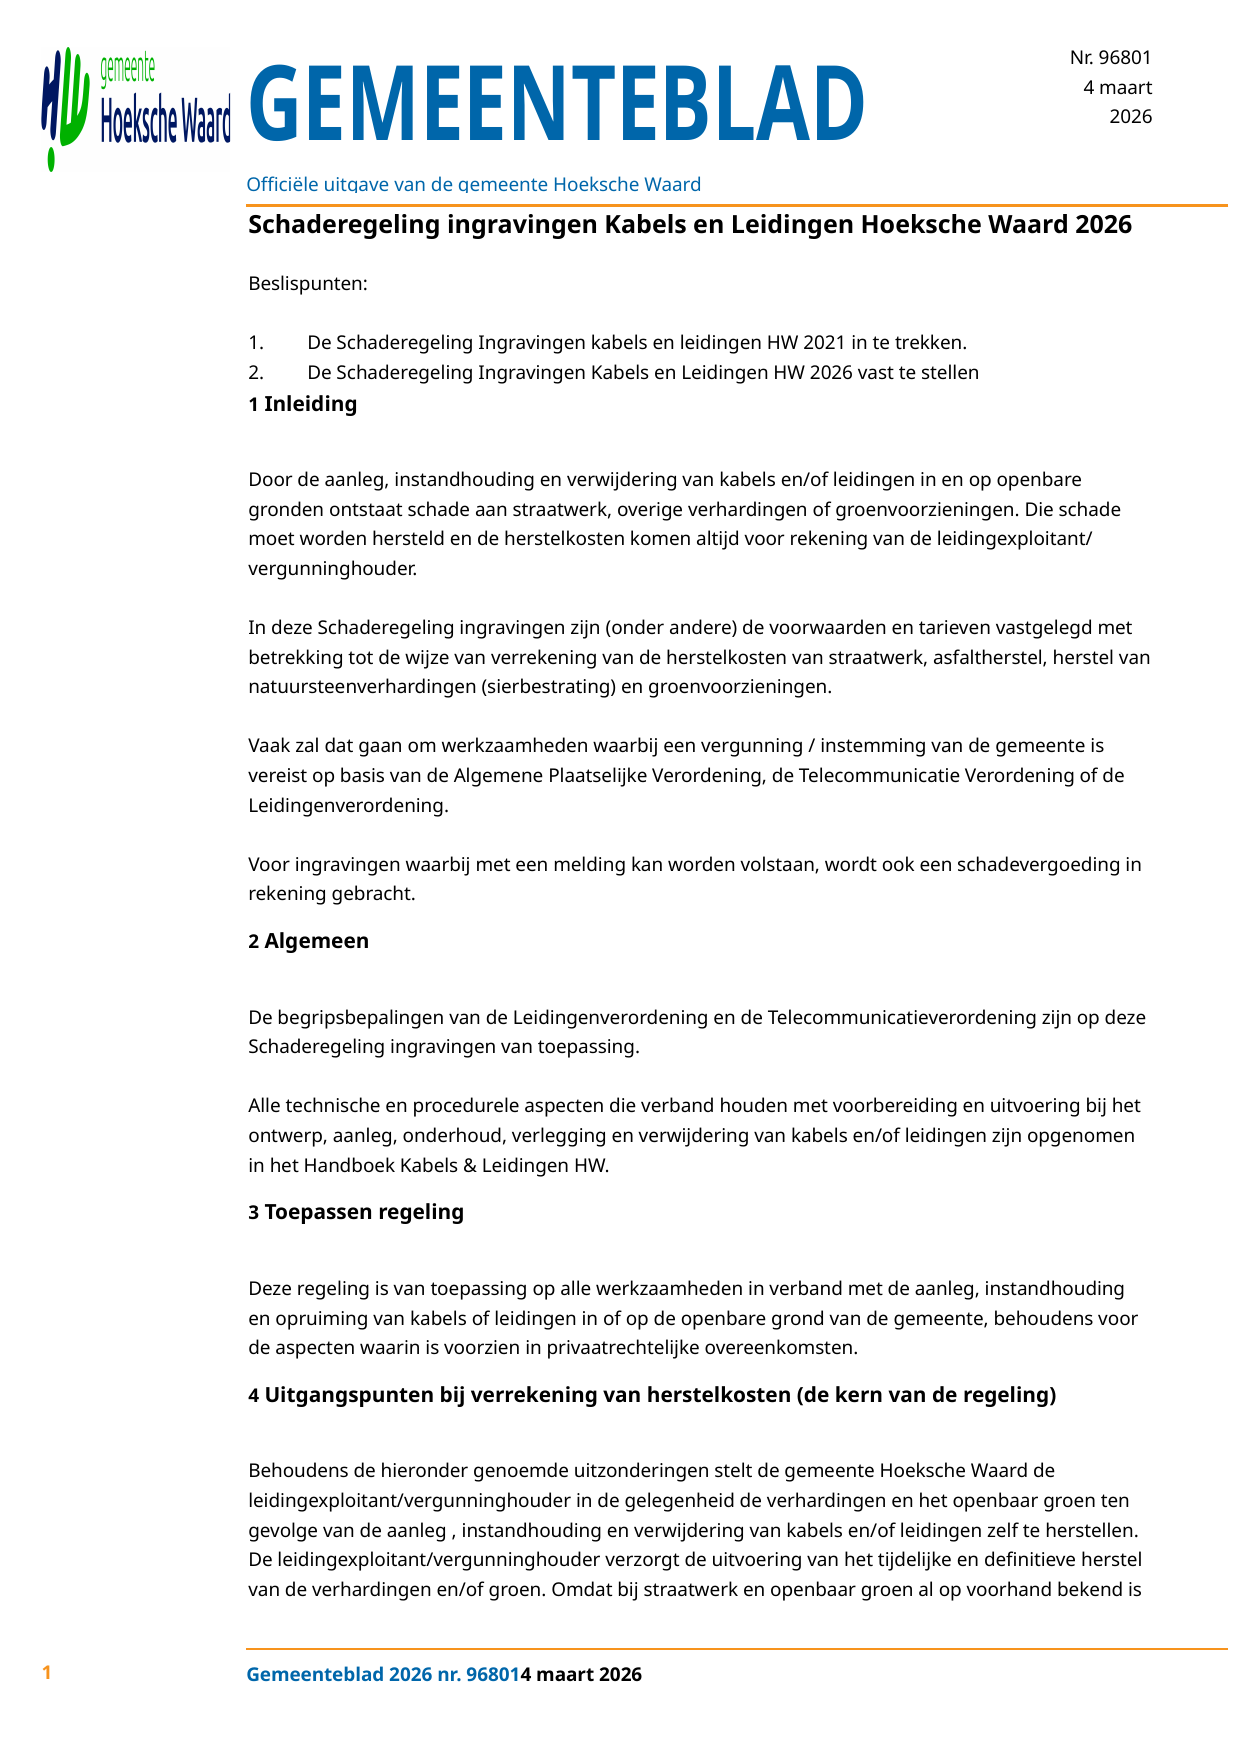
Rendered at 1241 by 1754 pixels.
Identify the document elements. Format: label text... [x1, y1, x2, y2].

list De Schaderegeling Ingravingen kabels en leidingen HW 2021 in te trekken. [248, 329, 1152, 355]
text In deze Schaderegeling ingravingen zijn (onder andere) de voorwaarden en tarieven vastgelegd met betrekking tot de wijze van verrekening van de herstelkosten van straatwerk, asfaltherstel, herstel van natuursteenverhardingen (sierbestrating) en groenvoorzieningen. [248, 614, 1152, 699]
text Voor ingravingen waarbij met een melding kan worden volstaan, wordt ook een schadevergoeding in rekening gebracht. [248, 851, 1152, 906]
text Deze regeling is van toepassing op alle werkzaamheden in verband met de aanleg, instandhouding en opruiming van kabels of leidingen in of op de openbare grond van de gemeente, behoudens voor de aspecten waarin is voorzien in privaatrechtelijke overeenkomsten. [248, 1275, 1152, 1360]
text Vaak zal dat gaan om werkzaamheden waarbij een vergunning / instemming van de gemeente is vereist op basis van de Algemene Plaatselijke Verordening, de Telecommunicatie Verordening of de Leidingenverordening. [248, 733, 1152, 817]
text De begripsbepalingen van de Leidingenverordening en de Telecommunicatieverordening zijn op deze Schaderegeling ingravingen van toepassing. [248, 1004, 1152, 1059]
text Door de aanleg, instandhouding en verwijdering van kabels en/of leidingen in en op openbare gronden ontstaat schade aan straatwerk, overige verhardingen of groenvoorzieningen. Die schade moet worden hersteld en de herstelkosten komen altijd voor rekening van de leidingexploitant/ vergunninghouder. [248, 466, 1152, 581]
text 3 Toepassen regeling [248, 1197, 1152, 1226]
list De Schaderegeling Ingravingen Kabels en Leidingen HW 2026 vast te stellen [248, 359, 1152, 385]
text Alle technische en procedurele aspecten die verband houden met voorbereiding en uitvoering bij het ontwerp, aanleg, onderhoud, verlegging en verwijdering van kabels en/of leidingen zijn opgenomen in het Handboek Kabels & Leidingen HW. [248, 1093, 1152, 1177]
text Beslispunten: [248, 270, 1152, 296]
text 4 Uitgangspunten bij verrekening van herstelkosten (de kern van de regeling) [248, 1380, 1152, 1408]
text Schaderegeling ingravingen Kabels en Leidingen Hoeksche Waard 2026 [248, 207, 1152, 241]
text 1 Inleiding [248, 389, 1152, 417]
text Behoudens de hieronder genoemde uitzonderingen stelt de gemeente Hoeksche Waard de leidingexploitant/vergunninghouder in de gelegenheid de verhardingen en het openbaar groen ten gevolge van de aanleg , instandhouding en verwijdering van kabels en/of leidingen zelf te herstellen. De leidingexploitant/vergunninghouder verzorgt de uitvoering van het tijdelijke en definitieve herstel van de verhardingen en/of groen. Omdat bij straatwerk en openbaar groen al op voorhand bekend is [248, 1458, 1152, 1602]
picture [41, 47, 231, 172]
text 2 Algemeen [248, 926, 1152, 954]
